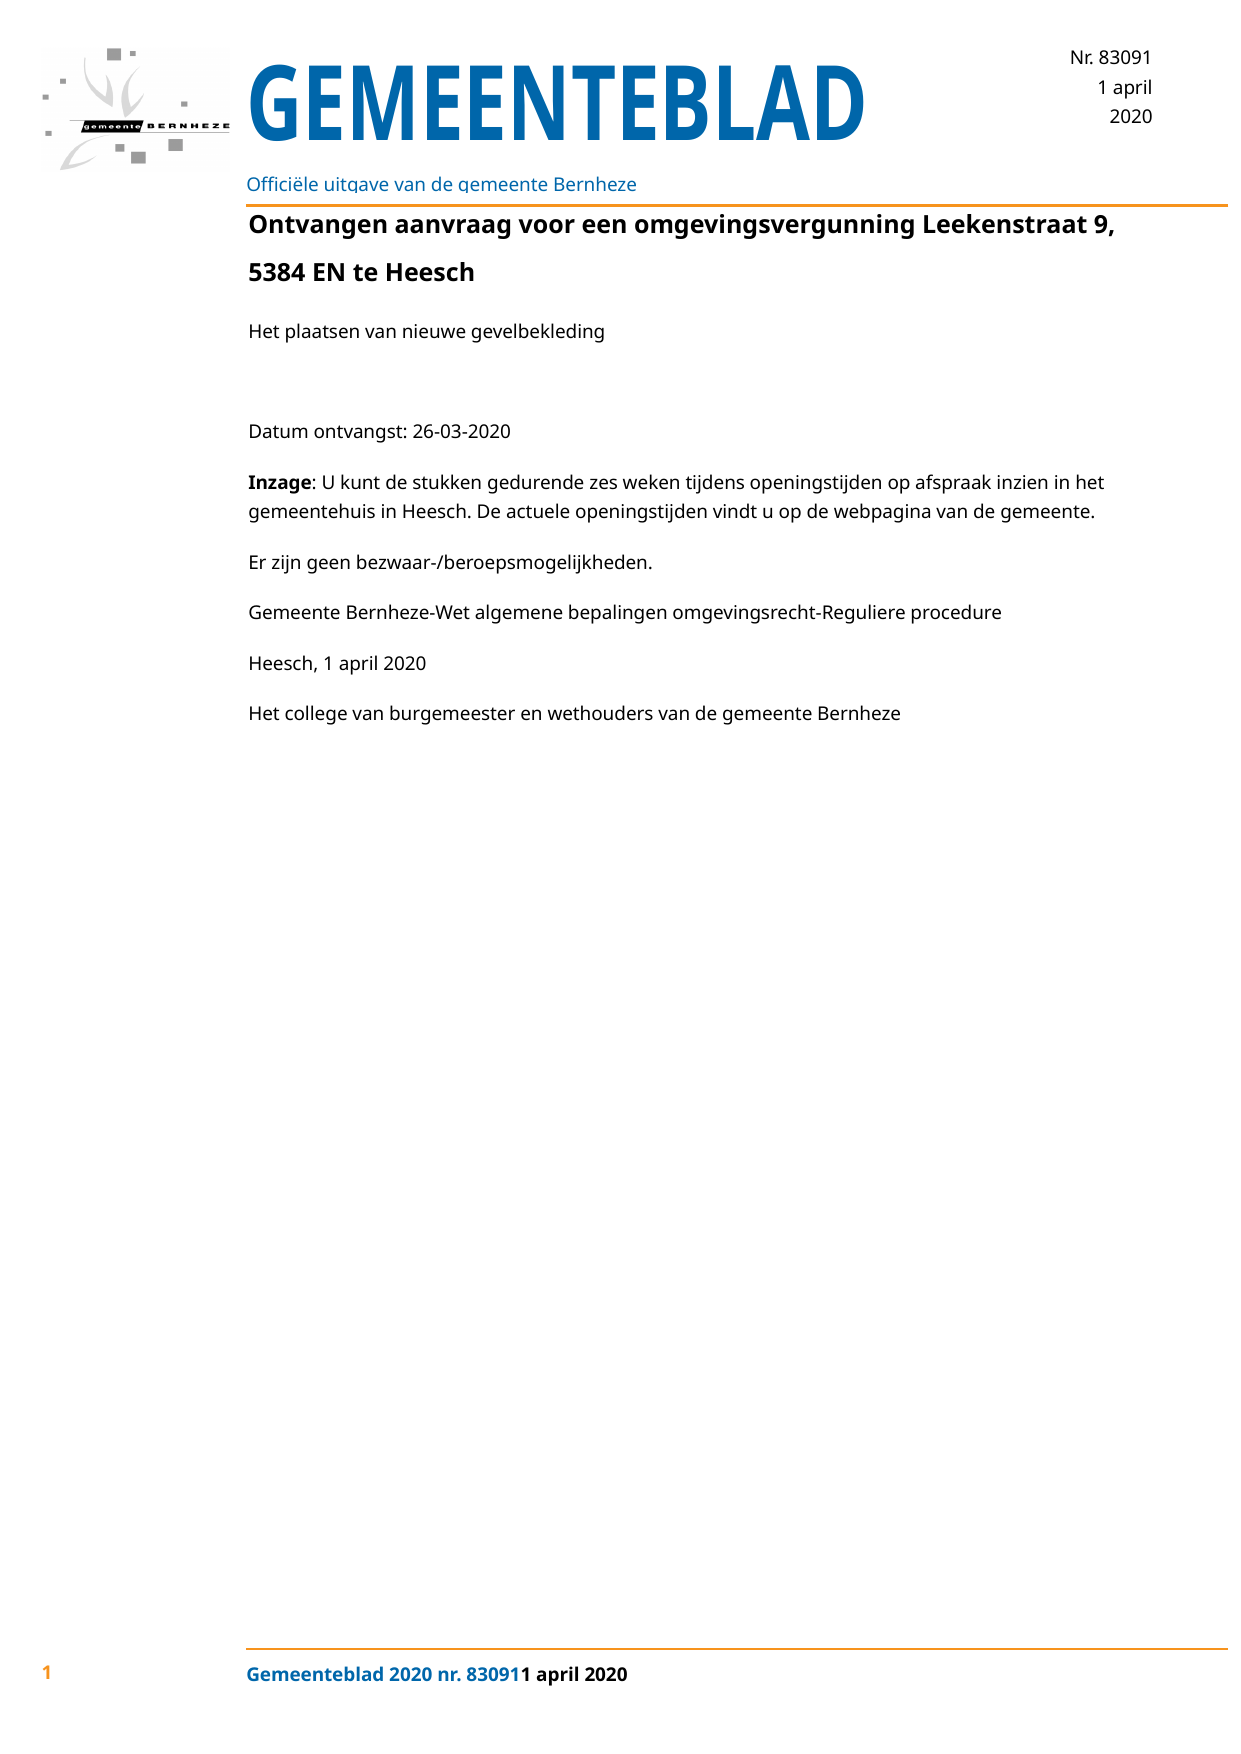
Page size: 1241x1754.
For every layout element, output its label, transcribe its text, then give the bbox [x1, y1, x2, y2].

text Ontvangen aanvraag voor een omgevingsvergunning Leekenstraat 9, 5384 EN te Heesch [248, 207, 1152, 288]
text Er zijn geen bezwaar-/beroepsmogelijkheden. [248, 549, 1152, 575]
text Datum ontvangst: 26-03-2020 [248, 419, 1152, 444]
text Inzage: U kunt de stukken gedurende zes weken tijdens openingstijden op afspraak inzien in het gemeentehuis in Heesch. De actuele openingstijden vindt u op de webpagina van de gemeente. [248, 469, 1152, 524]
text Heesch, 1 april 2020 [248, 650, 1152, 676]
picture [41, 47, 231, 172]
text Het plaatsen van nieuwe gevelbekleding [248, 318, 1152, 344]
text Het college van burgemeester en wethouders van de gemeente Bernheze [248, 700, 1152, 726]
text Gemeente Bernheze-Wet algemene bepalingen omgevingsrecht-Reguliere procedure [248, 599, 1152, 625]
